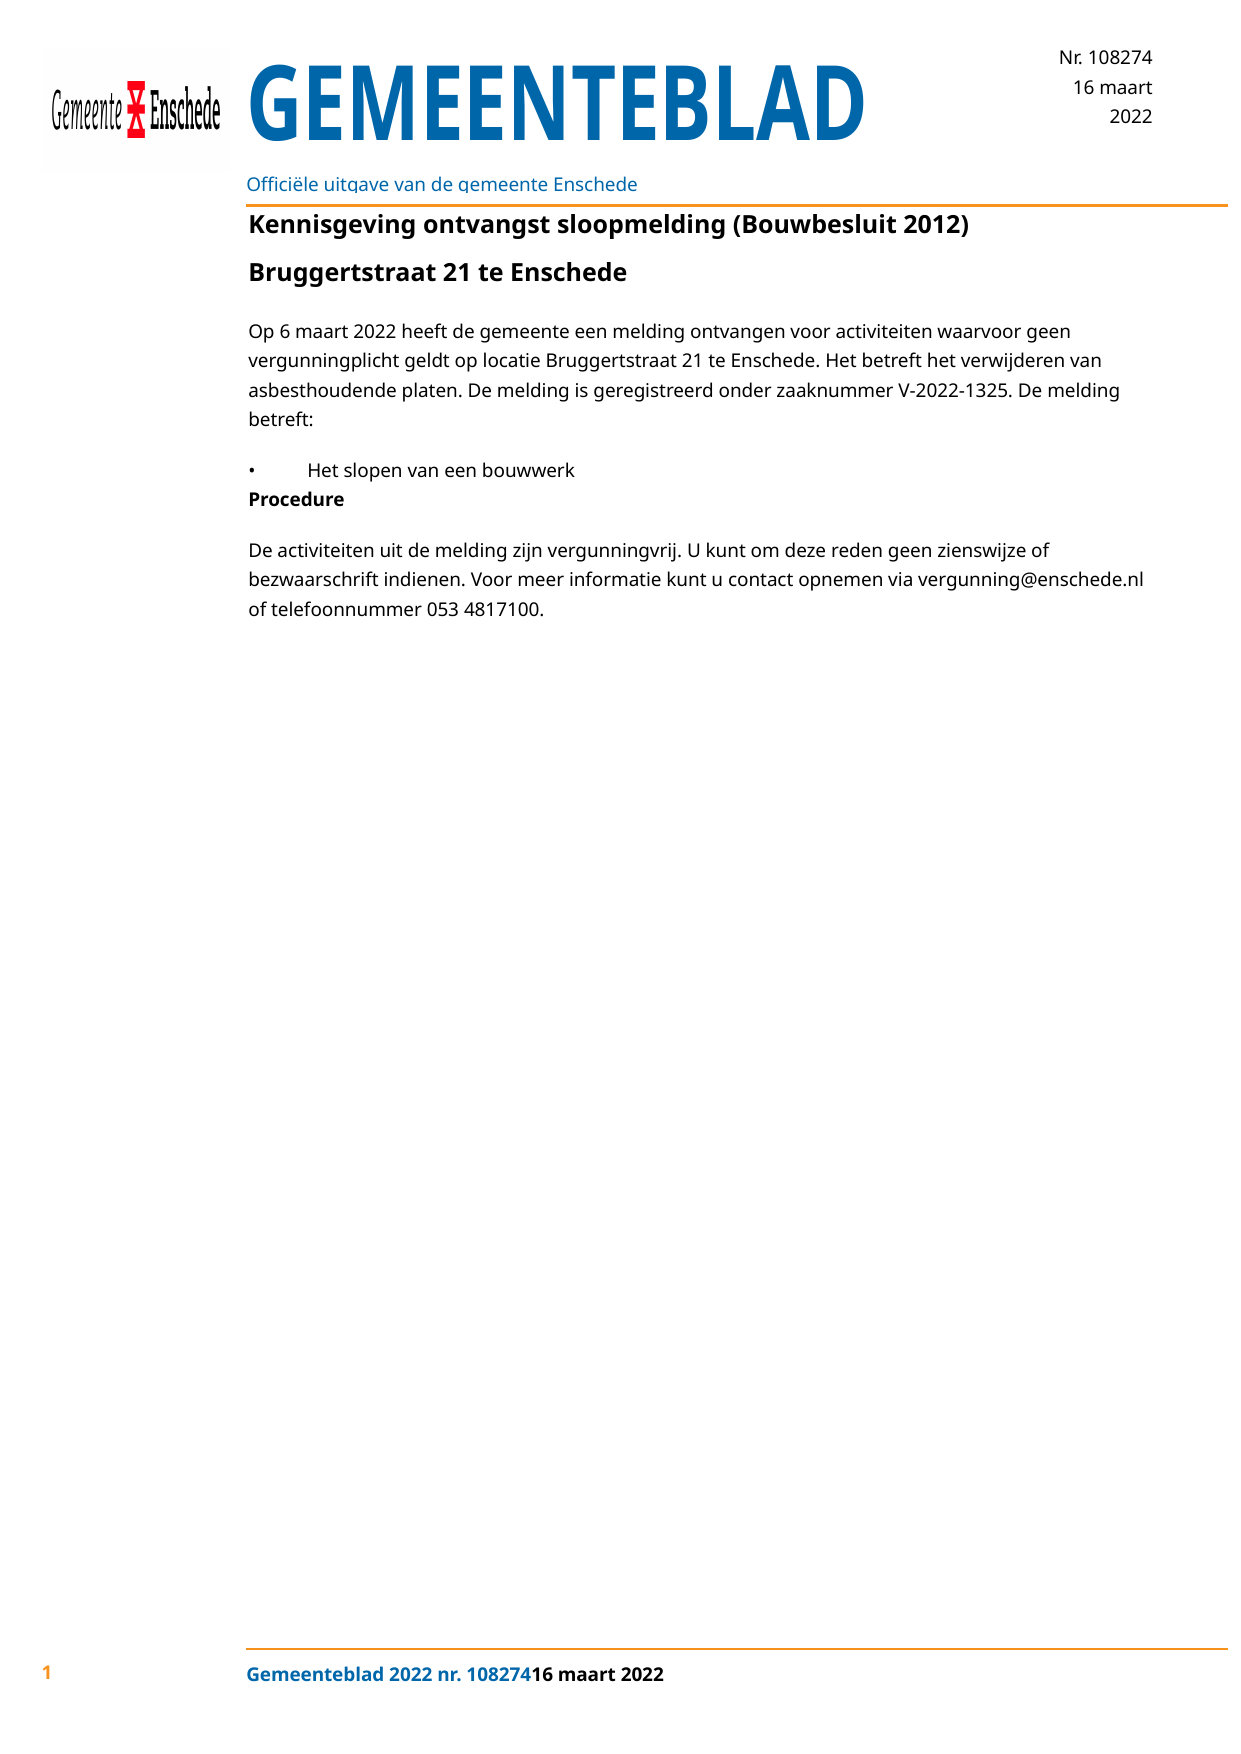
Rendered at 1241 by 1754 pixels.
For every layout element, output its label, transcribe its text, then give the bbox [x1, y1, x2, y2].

text De activiteiten uit de melding zijn vergunningvrij. U kunt om deze reden geen zienswijze of bezwaarschrift indienen. Voor meer informatie kunt u contact opnemen via vergunning@enschede.nl of telefoonnummer 053 4817100. [248, 537, 1152, 622]
text Procedure [248, 487, 1152, 512]
text Op 6 maart 2022 heeft de gemeente een melding ontvangen voor activiteiten waarvoor geen vergunningplicht geldt op locatie Bruggertstraat 21 te Enschede. Het betreft het verwijderen van asbesthoudende platen. De melding is geregistreerd onder zaaknummer V-2022-1325. De melding betreft: [248, 318, 1152, 432]
list Het slopen van een bouwwerk [248, 457, 1152, 483]
text Kennisgeving ontvangst sloopmelding (Bouwbesluit 2012) Bruggertstraat 21 te Enschede [248, 207, 1152, 288]
picture [41, 47, 231, 172]
